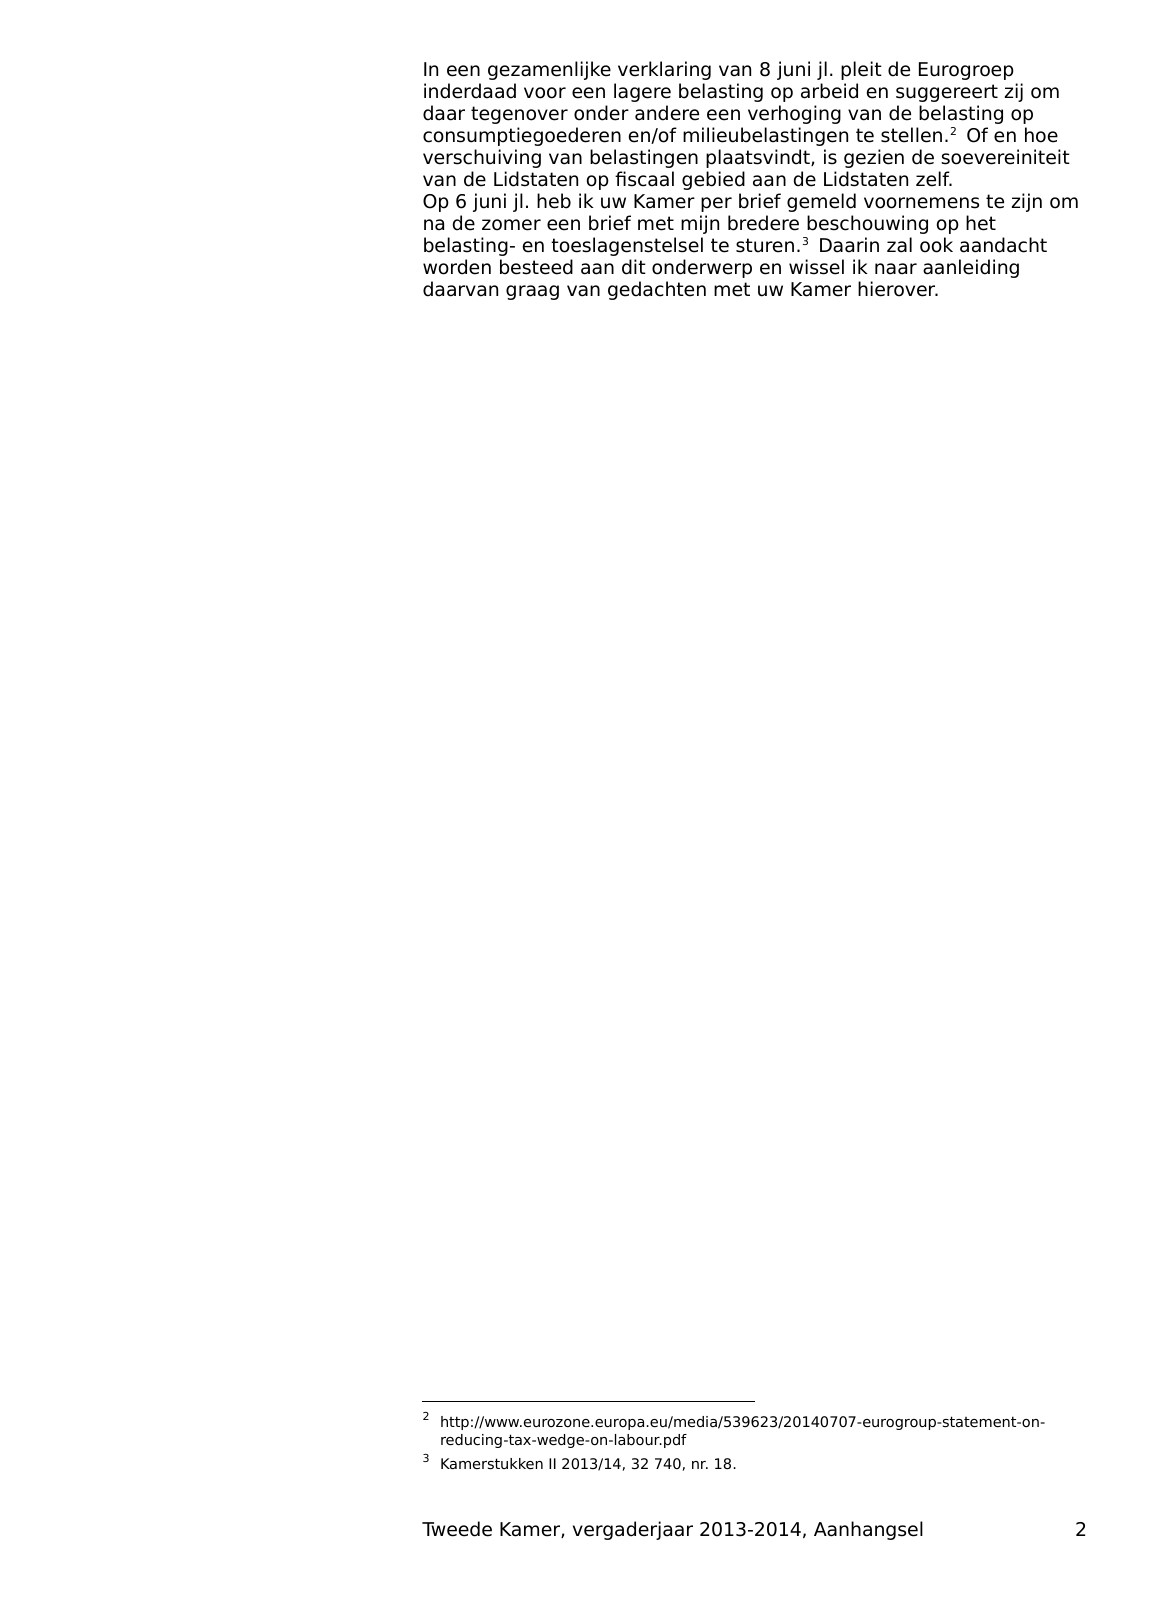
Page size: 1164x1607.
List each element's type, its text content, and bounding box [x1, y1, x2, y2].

text In een gezamenlijke verklaring van 8 juni jl. pleit de Eurogroep inderdaad voor een lagere belasting op arbeid en suggereert zij om daar tegenover onder andere een verhoging van de belasting op consumptiegoederen en/of milieubelastingen te stellen. Of en hoe verschuiving van belastingen plaatsvindt, is gezien de soevereiniteit van de Lidstaten op fiscaal gebied aan de Lidstaten zelf. [422, 59, 1087, 191]
text http://www.eurozone.europa.eu/media/539623/20140707-eurogroup-statement-on-reducing-tax-wedge-on-labour.pdf [422, 1410, 1087, 1449]
text Kamerstukken II 2013/14, 32 740, nr. 18. [422, 1452, 1087, 1474]
text Op 6 juni jl. heb ik uw Kamer per brief gemeld voornemens te zijn om na de zomer een brief met mijn bredere beschouwing op het belasting- en toeslagenstelsel te sturen. Daarin zal ook aandacht worden besteed aan dit onderwerp en wissel ik naar aanleiding daarvan graag van gedachten met uw Kamer hierover. [422, 191, 1087, 301]
